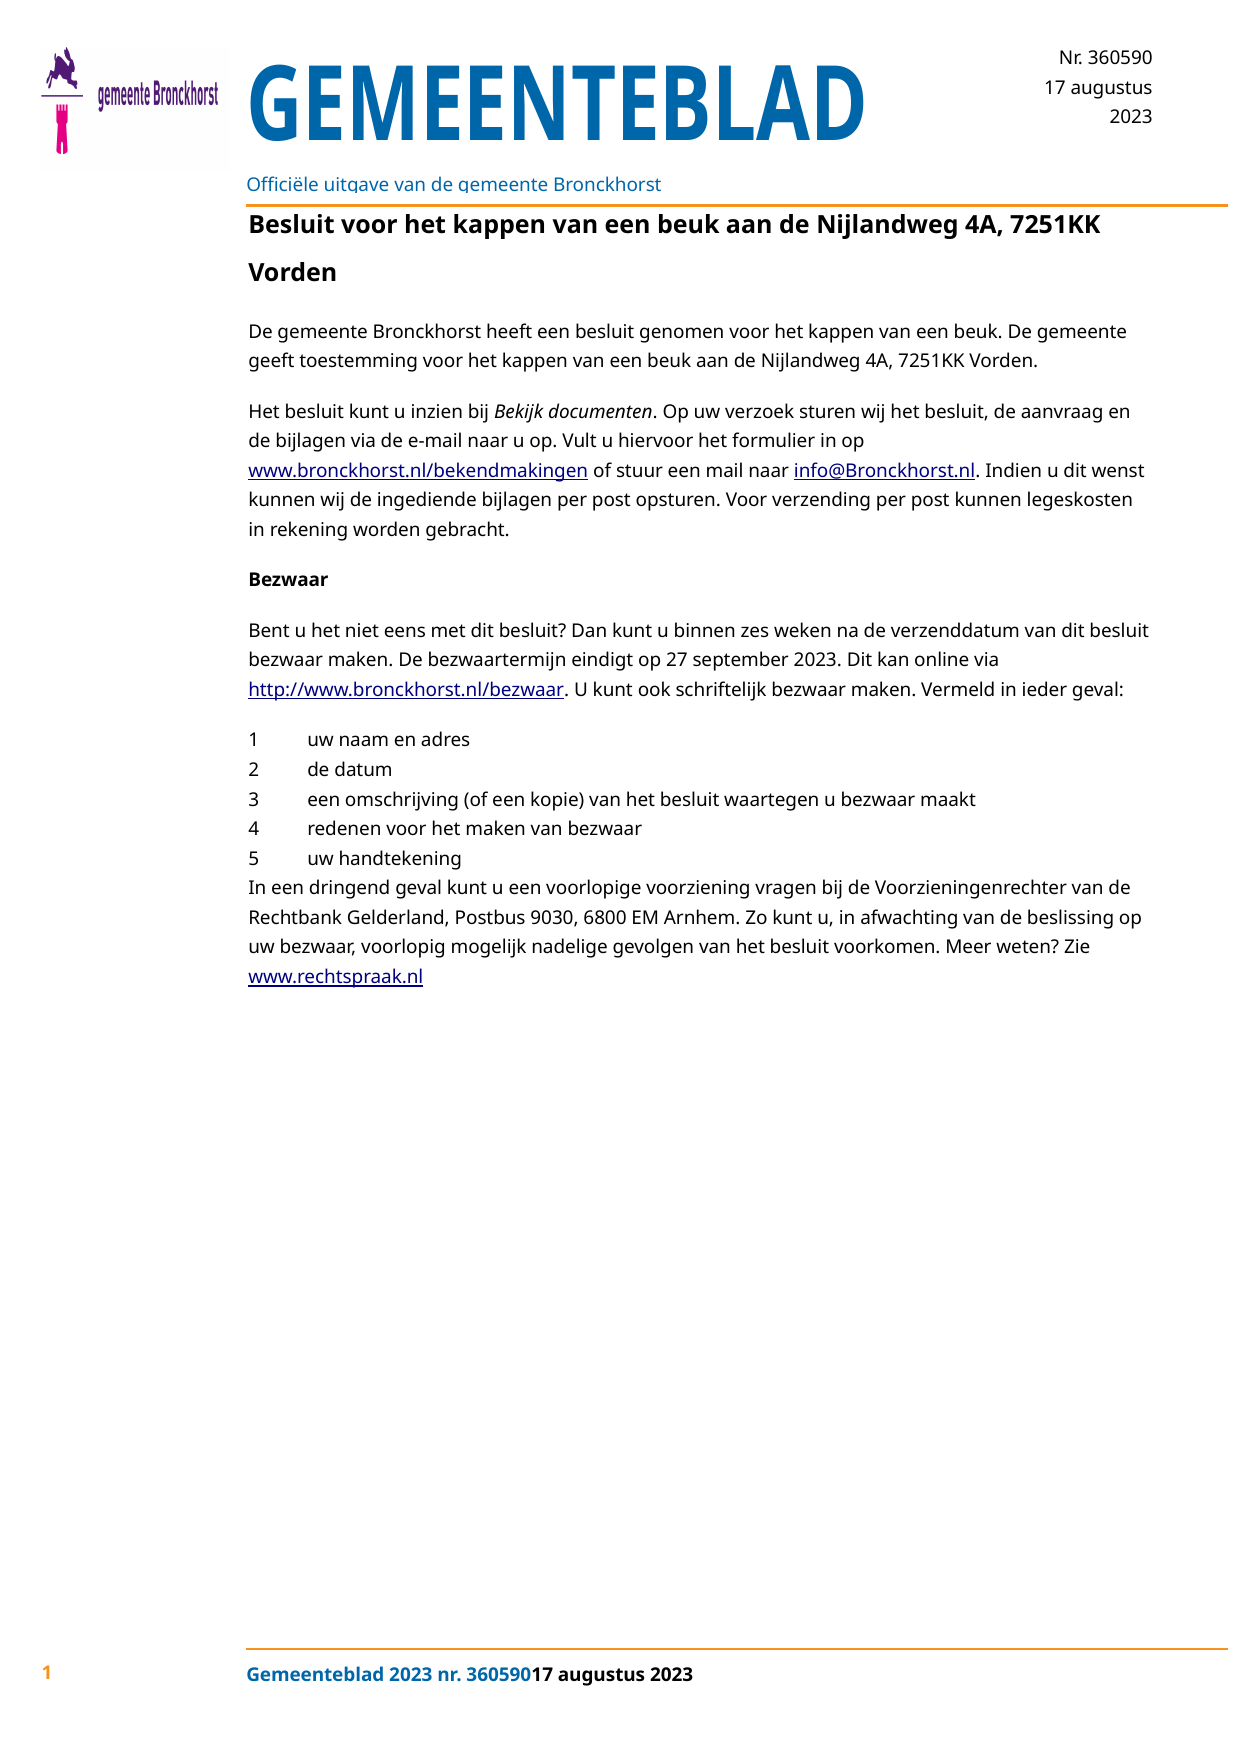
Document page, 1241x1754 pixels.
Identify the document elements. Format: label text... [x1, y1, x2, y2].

list uw naam en adres [248, 727, 1152, 752]
picture [41, 47, 231, 172]
text De gemeente Bronckhorst heeft een besluit genomen voor het kappen van een beuk. De gemeente geeft toestemming voor het kappen van een beuk aan de Nijlandweg 4A, 7251KK Vorden. [248, 318, 1152, 373]
text Bezwaar [248, 567, 1152, 592]
text In een dringend geval kunt u een voorlopige voorziening vragen bij de Voorzieningenrechter van de Rechtbank Gelderland, Postbus 9030, 6800 EM Arnhem. Zo kunt u, in afwachting van de beslissing op uw bezwaar, voorlopig mogelijk nadelige gevolgen van het besluit voorkomen. Meer weten? Zie www.rechtspraak.nl [248, 874, 1152, 989]
list redenen voor het maken van bezwaar [248, 815, 1152, 841]
text Bent u het niet eens met dit besluit? Dan kunt u binnen zes weken na de verzenddatum van dit besluit bezwaar maken. De bezwaartermijn eindigt op 27 september 2023. Dit kan online via http://www.bronckhorst.nl/bezwaar. U kunt ook schriftelijk bezwaar maken. Vermeld in ieder geval: [248, 617, 1152, 702]
list uw handtekening [248, 845, 1152, 871]
text Besluit voor het kappen van een beuk aan de Nijlandweg 4A, 7251KK Vorden [248, 207, 1152, 288]
list een omschrijving (of een kopie) van het besluit waartegen u bezwaar maakt [248, 786, 1152, 812]
text Het besluit kunt u inzien bij Bekijk documenten. Op uw verzoek sturen wij het besluit, de aanvraag en de bijlagen via de e-mail naar u op. Vult u hiervoor het formulier in op www.bronckhorst.nl/bekendmakingen of stuur een mail naar info@Bronckhorst.nl. Indien u dit wenst kunnen wij de ingediende bijlagen per post opsturen. Voor verzending per post kunnen legeskosten in rekening worden gebracht. [248, 398, 1152, 542]
list de datum [248, 756, 1152, 782]
